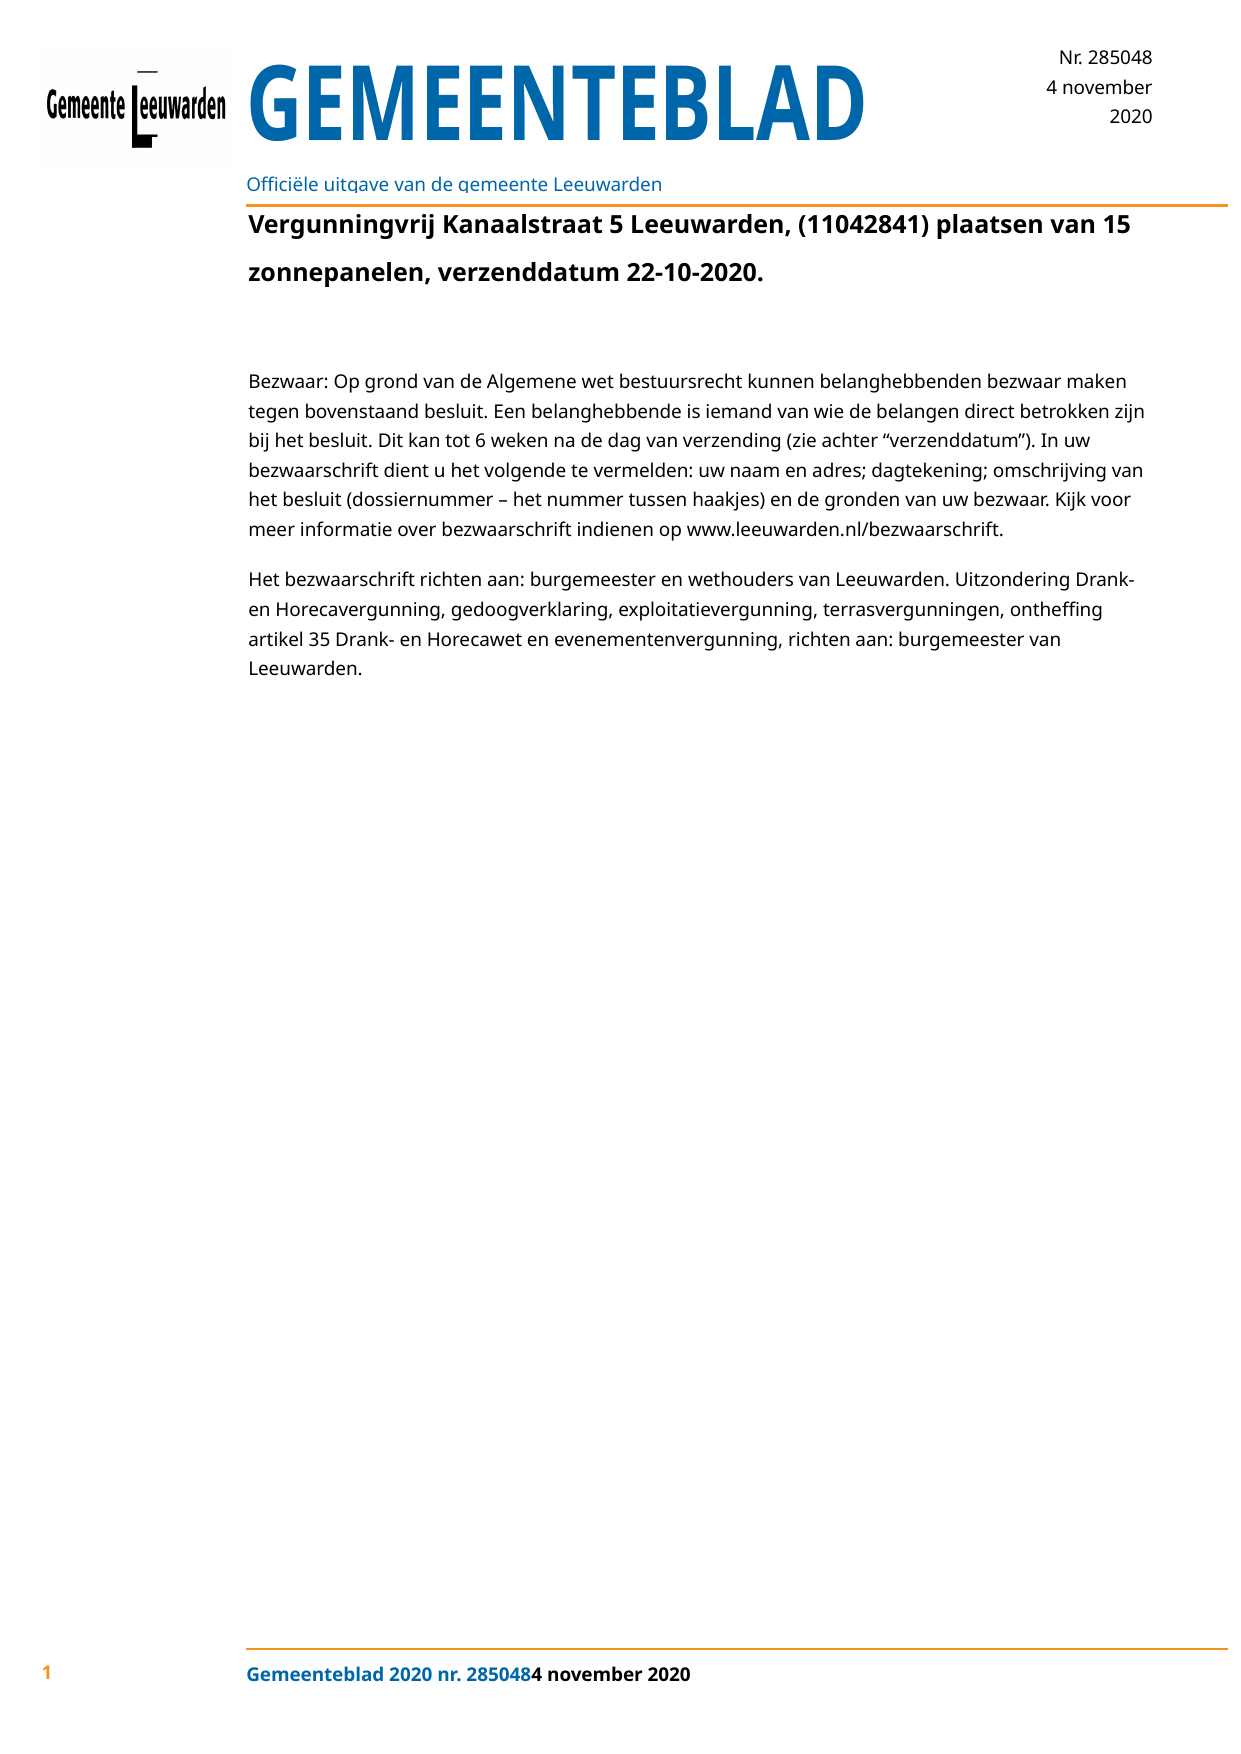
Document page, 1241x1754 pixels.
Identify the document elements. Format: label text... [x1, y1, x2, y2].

picture [41, 47, 231, 172]
text Het bezwaarschrift richten aan: burgemeester en wethouders van Leeuwarden. Uitzondering Drank- en Horecavergunning, gedoogverklaring, exploitatievergunning, terrasvergunningen, ontheffing artikel 35 Drank- en Horecawet en evenementenvergunning, richten aan: burgemeester van Leeuwarden. [248, 567, 1152, 681]
text Vergunningvrij Kanaalstraat 5 Leeuwarden, (11042841) plaatsen van 15 zonnepanelen, verzenddatum 22-10-2020. [248, 207, 1152, 288]
text Bezwaar: Op grond van de Algemene wet bestuursrecht kunnen belanghebbenden bezwaar maken tegen bovenstaand besluit. Een belanghebbende is iemand van wie de belangen direct betrokken zijn bij het besluit. Dit kan tot 6 weken na de dag van verzending (zie achter “verzenddatum”). In uw bezwaarschrift dient u het volgende te vermelden: uw naam en adres; dagtekening; omschrijving van het besluit (dossiernummer – het nummer tussen haakjes) en de gronden van uw bezwaar. Kijk voor meer informatie over bezwaarschrift indienen op www.leeuwarden.nl/bezwaarschrift. [248, 368, 1152, 542]
